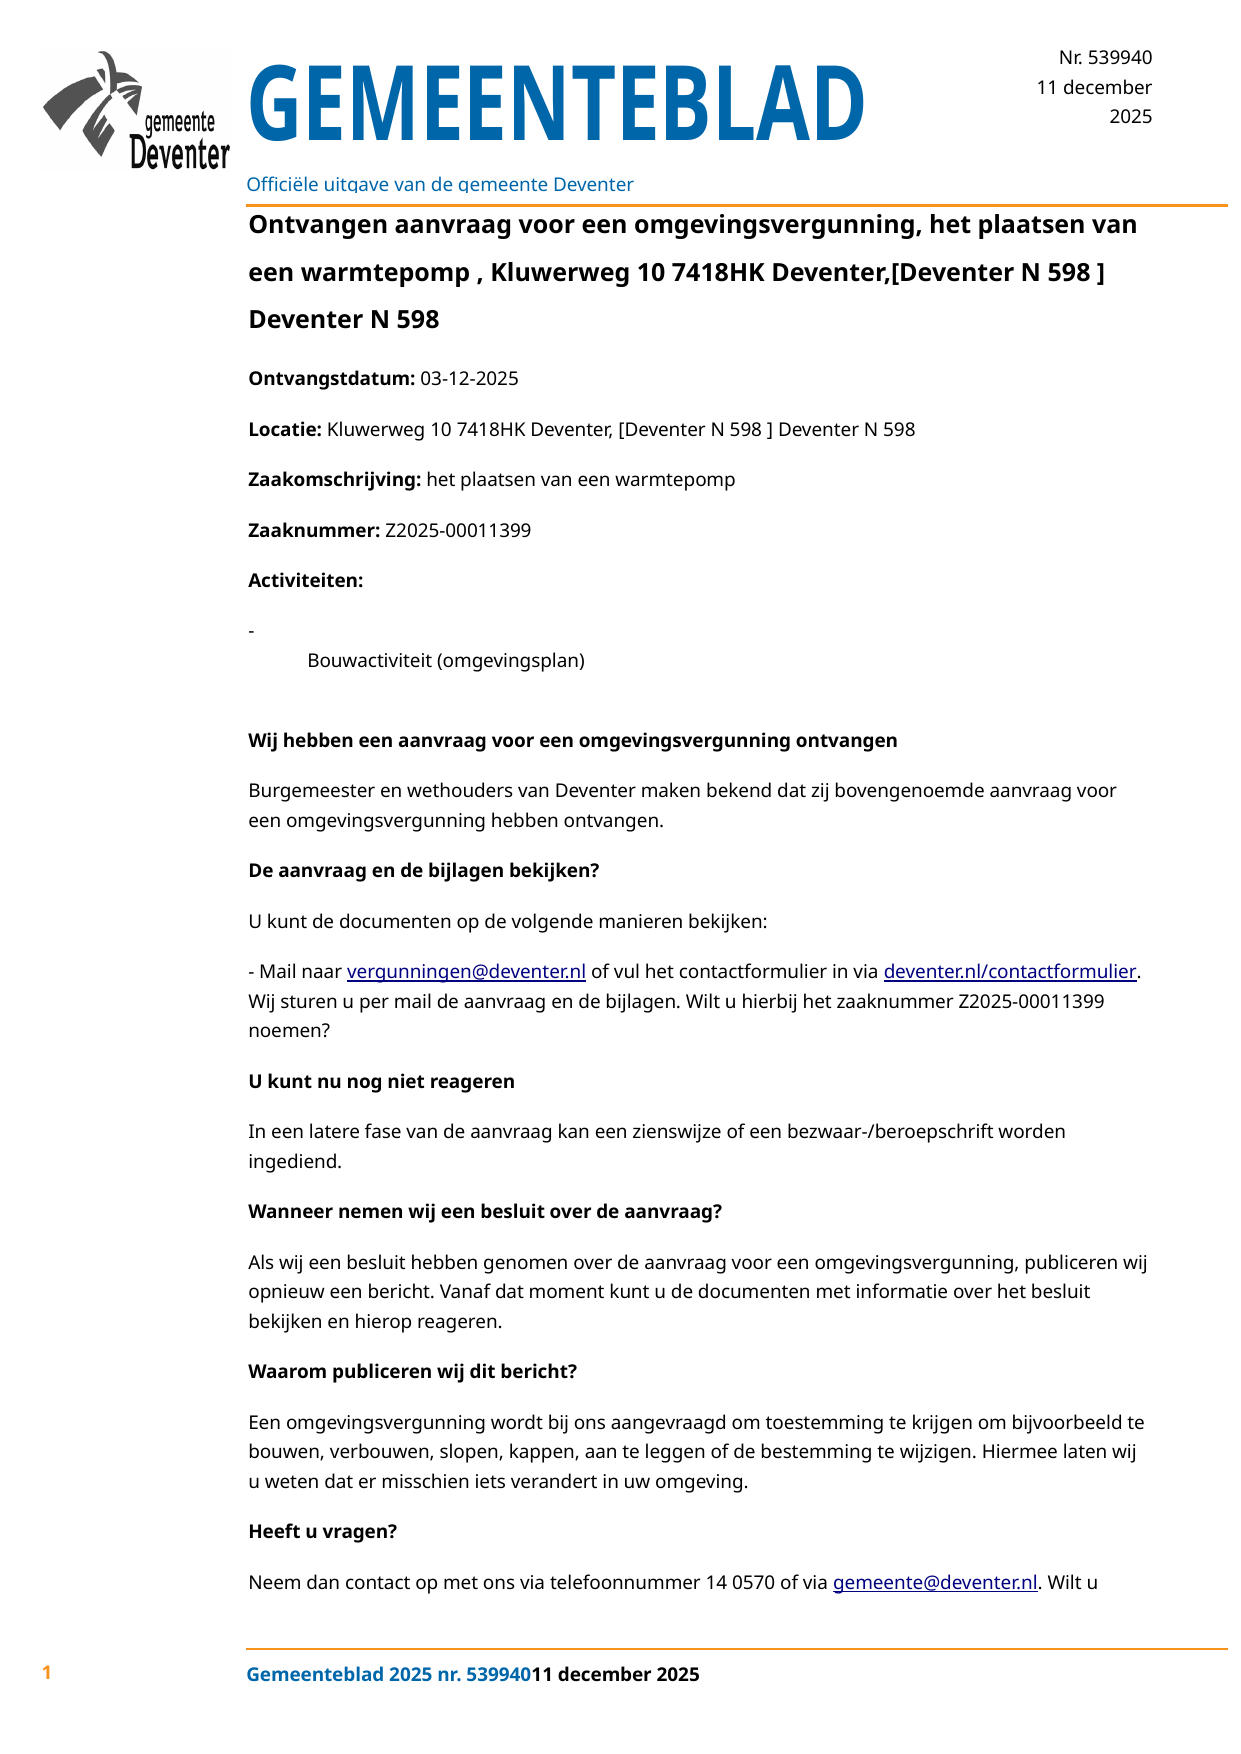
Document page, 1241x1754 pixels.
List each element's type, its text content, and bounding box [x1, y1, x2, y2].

text Heeft u vragen? [248, 1518, 1152, 1544]
text U kunt nu nog niet reageren [248, 1068, 1152, 1094]
text U kunt de documenten op de volgende manieren bekijken: [248, 908, 1152, 934]
text Wanneer nemen wij een besluit over de aanvraag? [248, 1198, 1152, 1224]
text Zaakomschrijving: het plaatsen van een warmtepomp [248, 466, 1152, 492]
text In een latere fase van de aanvraag kan een zienswijze of een bezwaar-/beroepschrift worden ingediend. [248, 1118, 1152, 1174]
text Neem dan contact op met ons via telefoonnummer 14 0570 of via gemeente@deventer.nl. Wilt u [248, 1569, 1152, 1594]
text Als wij een besluit hebben genomen over de aanvraag voor een omgevingsvergunning, publiceren wij opnieuw een bericht. Vanaf dat moment kunt u de documenten met informatie over het besluit bekijken en hierop reageren. [248, 1249, 1152, 1334]
list Bouwactiviteit (omgevingsplan) [248, 647, 1152, 673]
text Een omgevingsvergunning wordt bij ons aangevraagd om toestemming te krijgen om bijvoorbeeld te bouwen, verbouwen, slopen, kappen, aan te leggen of de bestemming te wijzigen. Hiermee laten wij u weten dat er misschien iets verandert in uw omgeving. [248, 1409, 1152, 1494]
text - Mail naar vergunningen@deventer.nl of vul het contactformulier in via deventer.nl/contactformulier. Wij sturen u per mail de aanvraag en de bijlagen. Wilt u hierbij het zaaknummer Z2025-00011399 noemen? [248, 958, 1152, 1043]
text Burgemeester en wethouders van Deventer maken bekend dat zij bovengenoemde aanvraag voor een omgevingsvergunning hebben ontvangen. [248, 778, 1152, 833]
text De aanvraag en de bijlagen bekijken? [248, 858, 1152, 883]
text Wij hebben een aanvraag voor een omgevingsvergunning ontvangen [248, 727, 1152, 753]
text Ontvangstdatum: 03-12-2025 [248, 366, 1152, 391]
picture [41, 47, 231, 172]
text Locatie: Kluwerweg 10 7418HK Deventer, [Deventer N 598 ] Deventer N 598 [248, 416, 1152, 442]
text Activiteiten: [248, 567, 1152, 593]
text Ontvangen aanvraag voor een omgevingsvergunning, het plaatsen van een warmtepomp , Kluwerweg 10 7418HK Deventer,[Deventer N 598 ] Deventer N 598 [248, 207, 1152, 336]
text Zaaknummer: Z2025-00011399 [248, 517, 1152, 542]
text Waarom publiceren wij dit bericht? [248, 1358, 1152, 1384]
